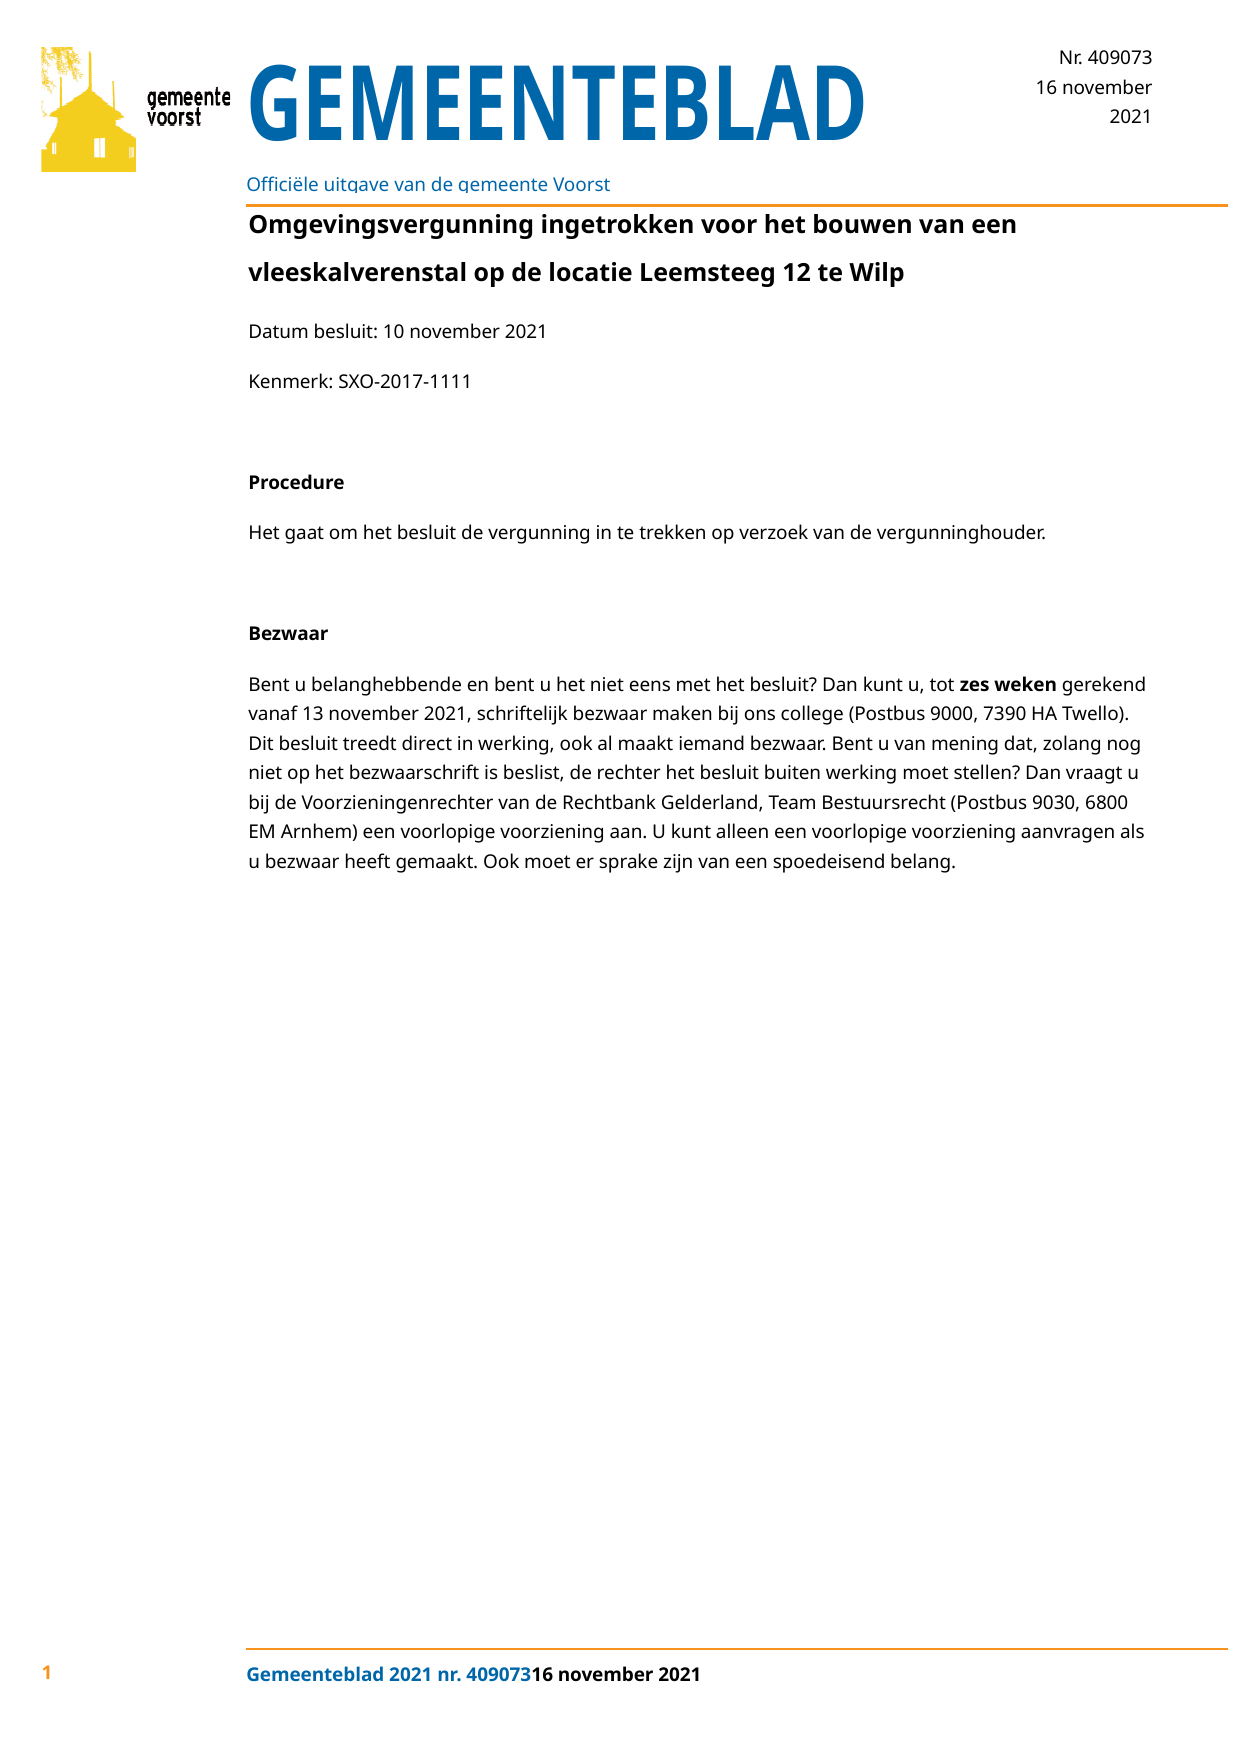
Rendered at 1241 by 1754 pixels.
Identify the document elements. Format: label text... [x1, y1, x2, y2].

text Bezwaar [248, 620, 1152, 646]
text Datum besluit: 10 november 2021 [248, 318, 1152, 344]
text Het gaat om het besluit de vergunning in te trekken op verzoek van de vergunninghouder. [248, 519, 1152, 545]
picture [41, 47, 231, 172]
text Procedure [248, 469, 1152, 495]
text Kenmerk: SXO-2017-1111 [248, 368, 1152, 394]
text Omgevingsvergunning ingetrokken voor het bouwen van een vleeskalverenstal op de locatie Leemsteeg 12 te Wilp [248, 207, 1152, 288]
text Bent u belanghebbende en bent u het niet eens met het besluit? Dan kunt u, tot zes weken gerekend vanaf 13 november 2021, schriftelijk bezwaar maken bij ons college (Postbus 9000, 7390 HA Twello). Dit besluit treedt direct in werking, ook al maakt iemand bezwaar. Bent u van mening dat, zolang nog niet op het bezwaarschrift is beslist, de rechter het besluit buiten werking moet stellen? Dan vraagt u bij de Voorzieningenrechter van de Rechtbank Gelderland, Team Bestuursrecht (Postbus 9030, 6800 EM Arnhem) een voorlopige voorziening aan. U kunt alleen een voorlopige voorziening aanvragen als u bezwaar heeft gemaakt. Ook moet er sprake zijn van een spoedeisend belang. [248, 671, 1152, 874]
